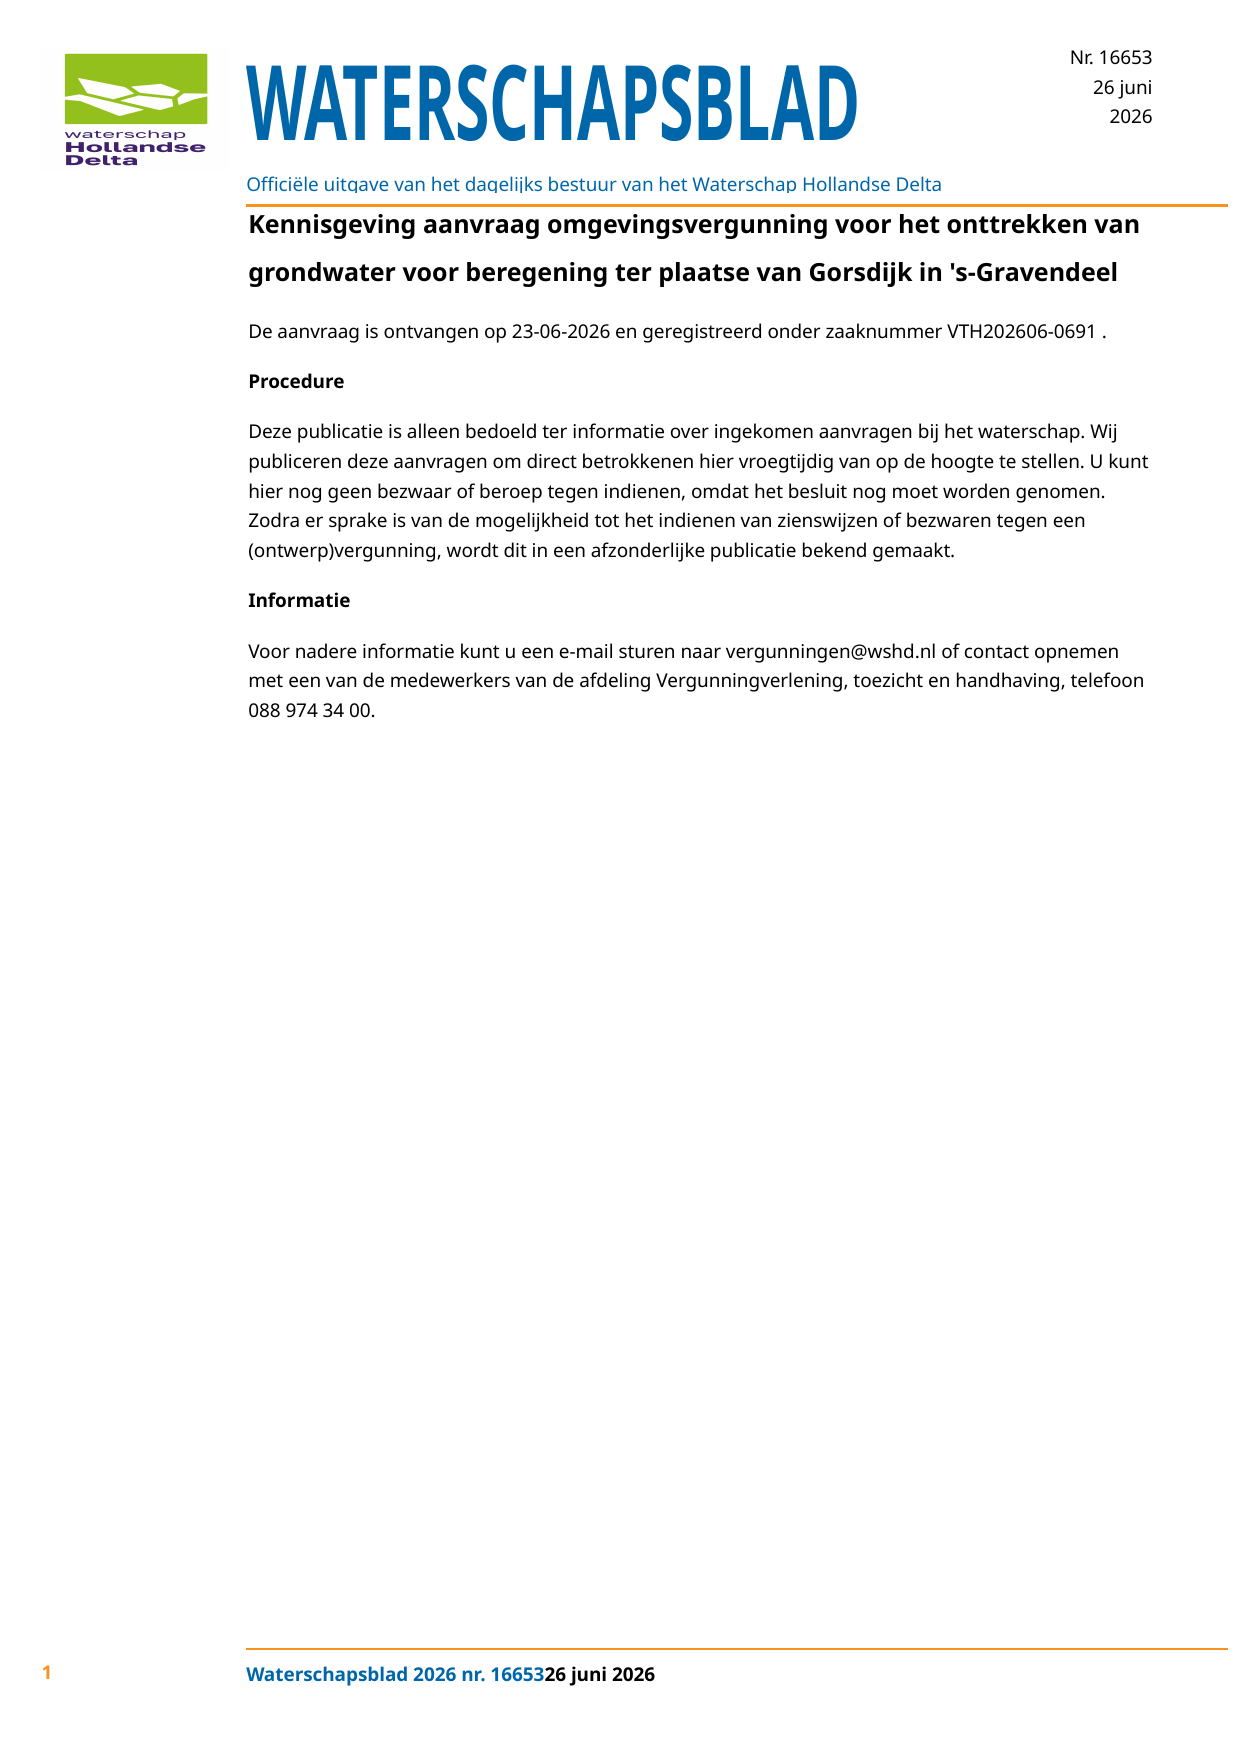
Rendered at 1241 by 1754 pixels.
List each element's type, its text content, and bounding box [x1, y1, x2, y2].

text Deze publicatie is alleen bedoeld ter informatie over ingekomen aanvragen bij het waterschap. Wij publiceren deze aanvragen om direct betrokkenen hier vroegtijdig van op de hoogte te stellen. U kunt hier nog geen bezwaar of beroep tegen indienen, omdat het besluit nog moet worden genomen. Zodra er sprake is van de mogelijkheid tot het indienen van zienswijzen of bezwaren tegen een (ontwerp)vergunning, wordt dit in een afzonderlijke publicatie bekend gemaakt. [248, 419, 1152, 563]
picture [41, 47, 231, 172]
text De aanvraag is ontvangen op 23-06-2026 en geregistreerd onder zaaknummer VTH202606-0691 . [248, 318, 1152, 344]
text Kennisgeving aanvraag omgevingsvergunning voor het onttrekken van grondwater voor beregening ter plaatse van Gorsdijk in 's-Gravendeel [248, 207, 1152, 288]
text Voor nadere informatie kunt u een e-mail sturen naar vergunningen@wshd.nl of contact opnemen met een van de medewerkers van de afdeling Vergunningverlening, toezicht en handhaving, telefoon 088 974 34 00. [248, 638, 1152, 723]
text Procedure [248, 368, 1152, 394]
text Informatie [248, 587, 1152, 613]
